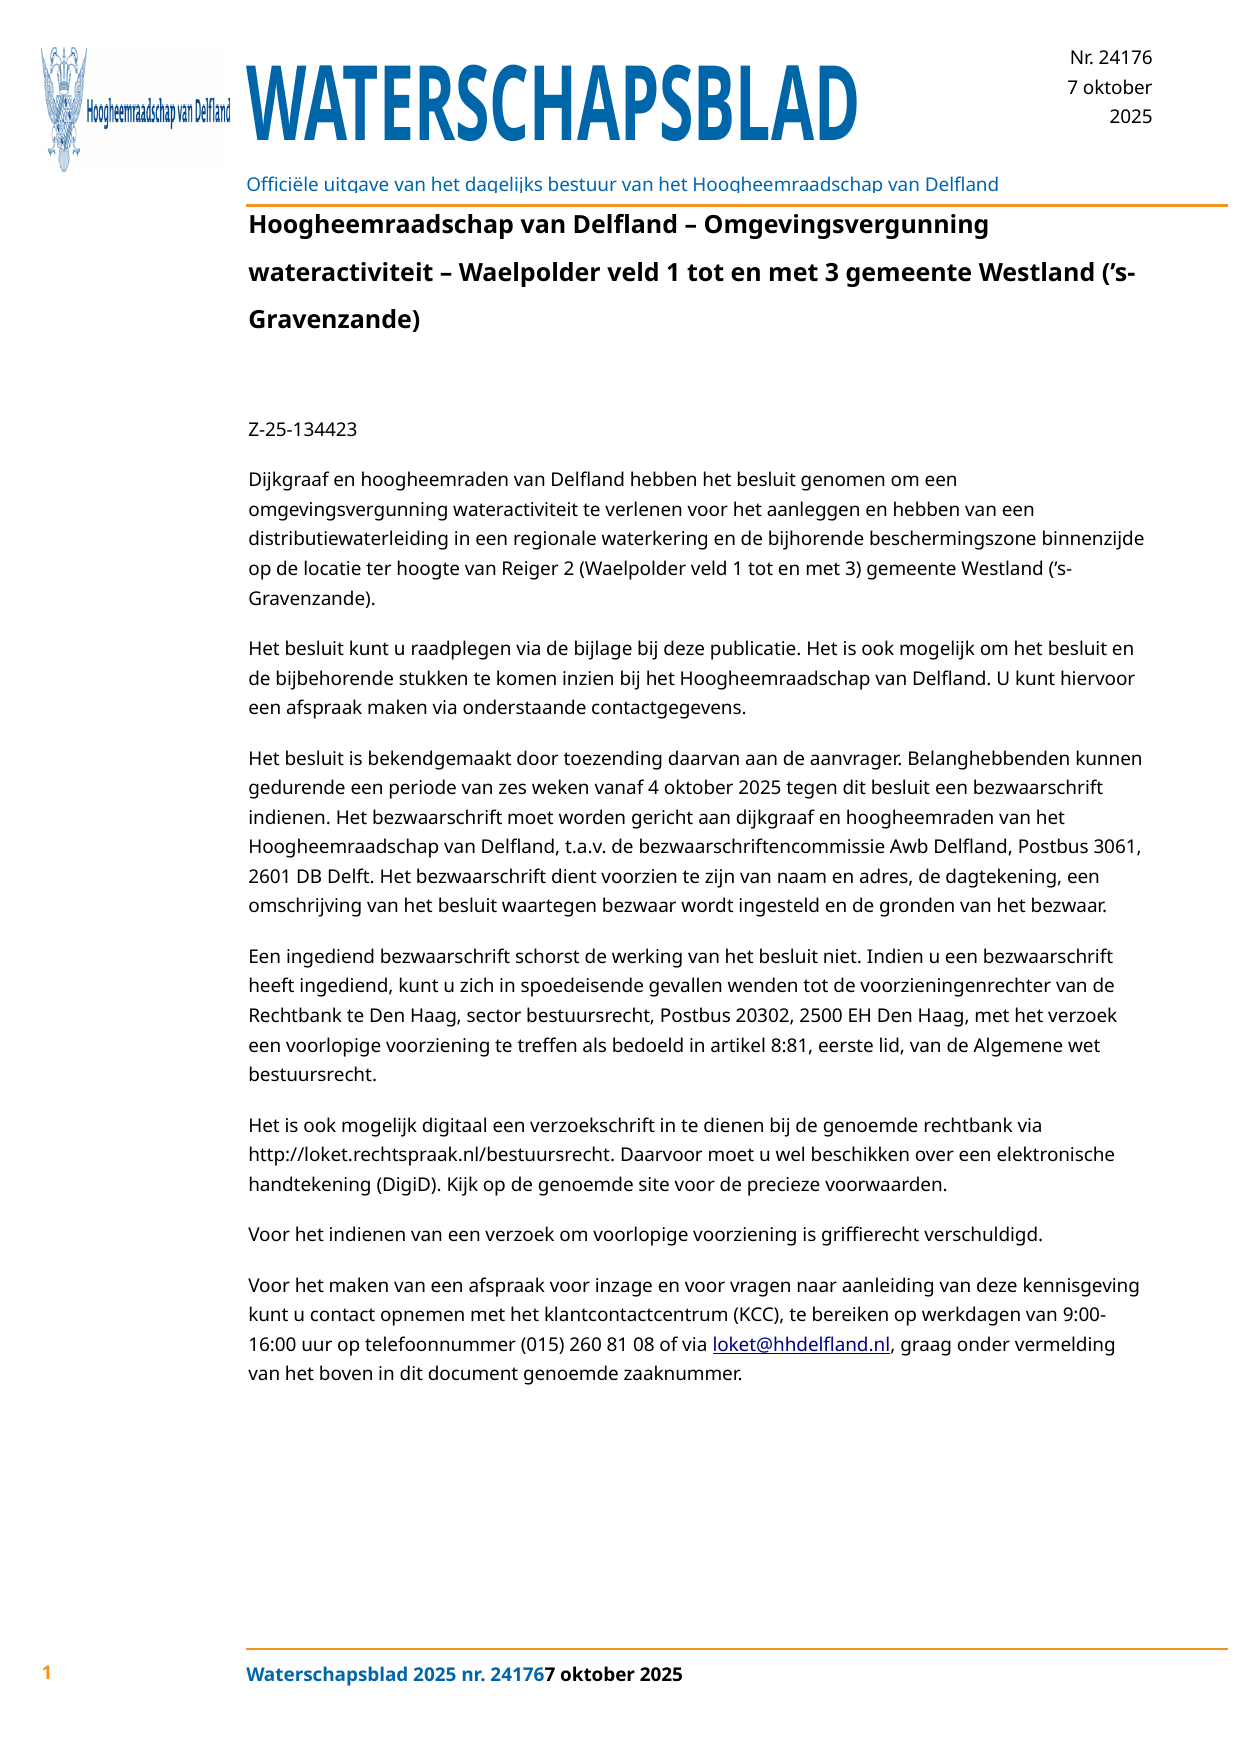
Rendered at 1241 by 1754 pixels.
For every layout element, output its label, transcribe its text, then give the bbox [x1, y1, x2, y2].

text Voor het indienen van een verzoek om voorlopige voorziening is griffierecht verschuldigd. [248, 1221, 1152, 1247]
text Z-25-134423 [248, 416, 1152, 442]
text Een ingediend bezwaarschrift schorst de werking van het besluit niet. Indien u een bezwaarschrift heeft ingediend, kunt u zich in spoedeisende gevallen wenden tot de voorzieningenrechter van de Rechtbank te Den Haag, sector bestuursrecht, Postbus 20302, 2500 EH Den Haag, met het verzoek een voorlopige voorziening te treffen als bedoeld in artikel 8:81, eerste lid, van de Algemene wet bestuursrecht. [248, 943, 1152, 1087]
text Het is ook mogelijk digitaal een verzoekschrift in te dienen bij de genoemde rechtbank via http://loket.rechtspraak.nl/bestuursrecht. Daarvoor moet u wel beschikken over een elektronische handtekening (DigiD). Kijk op de genoemde site voor de precieze voorwaarden. [248, 1112, 1152, 1197]
picture [41, 47, 231, 172]
text Voor het maken van een afspraak voor inzage en voor vragen naar aanleiding van deze kennisgeving kunt u contact opnemen met het klantcontactcentrum (KCC), te bereiken op werkdagen van 9:00-16:00 uur op telefoonnummer (015) 260 81 08 of via loket@hhdelfland.nl, graag onder vermelding van het boven in dit document genoemde zaaknummer. [248, 1272, 1152, 1386]
text Dijkgraaf en hoogheemraden van Delfland hebben het besluit genomen om een omgevingsvergunning wateractiviteit te verlenen voor het aanleggen en hebben van een distributiewaterleiding in een regionale waterkering en de bijhorende beschermingszone binnenzijde op de locatie ter hoogte van Reiger 2 (Waelpolder veld 1 tot en met 3) gemeente Westland (’s-Gravenzande). [248, 466, 1152, 610]
text Het besluit is bekendgemaakt door toezending daarvan aan de aanvrager. Belanghebbenden kunnen gedurende een periode van zes weken vanaf 4 oktober 2025 tegen dit besluit een bezwaarschrift indienen. Het bezwaarschrift moet worden gericht aan dijkgraaf en hoogheemraden van het Hoogheemraadschap van Delfland, t.a.v. de bezwaarschriftencommissie Awb Delfland, Postbus 3061, 2601 DB Delft. Het bezwaarschrift dient voorzien te zijn van naam en adres, de dagtekening, een omschrijving van het besluit waartegen bezwaar wordt ingesteld en de gronden van het bezwaar. [248, 745, 1152, 918]
text Hoogheemraadschap van Delfland – Omgevingsvergunning wateractiviteit – Waelpolder veld 1 tot en met 3 gemeente Westland (’s-Gravenzande) [248, 207, 1152, 336]
text Het besluit kunt u raadplegen via de bijlage bij deze publicatie. Het is ook mogelijk om het besluit en de bijbehorende stukken te komen inzien bij het Hoogheemraadschap van Delfland. U kunt hiervoor een afspraak maken via onderstaande contactgegevens. [248, 635, 1152, 720]
